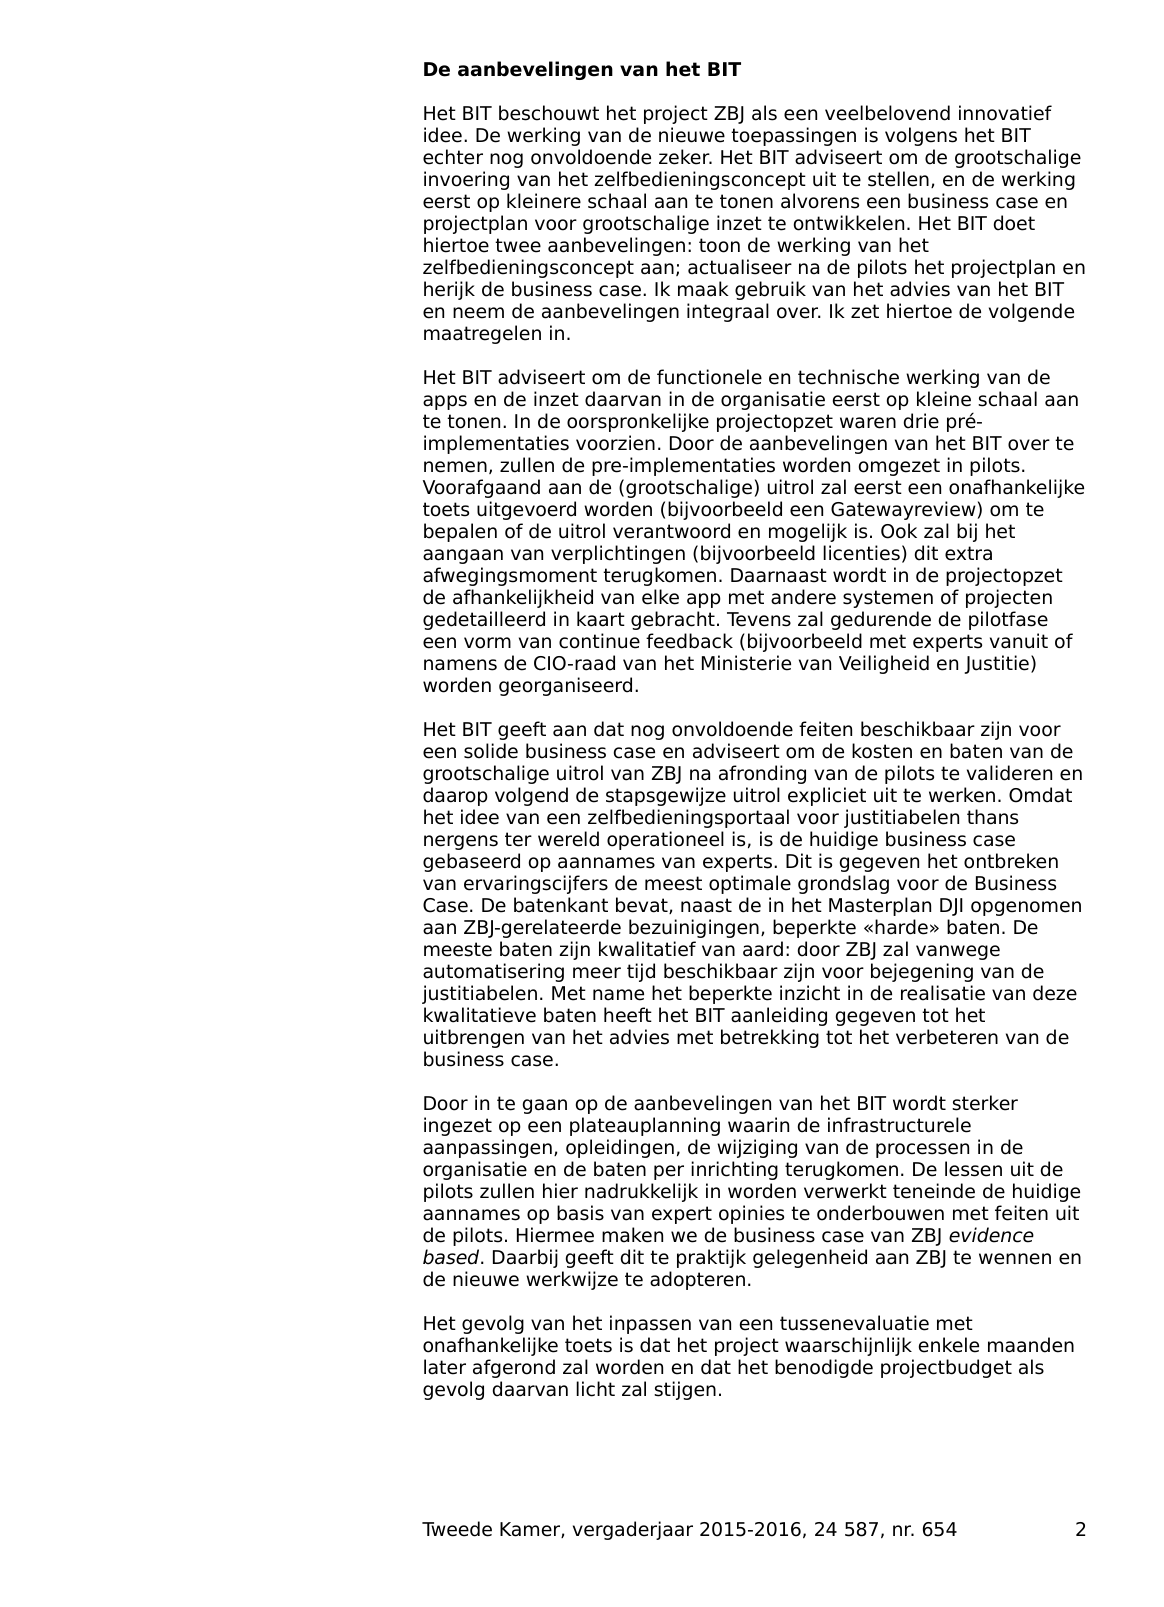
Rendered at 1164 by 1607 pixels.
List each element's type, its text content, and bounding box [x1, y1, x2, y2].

text Het BIT adviseert om de functionele en technische werking van de apps en de inzet daarvan in de organisatie eerst op kleine schaal aan te tonen. In de oorspronkelijke projectopzet waren drie pré-implementaties voorzien. Door de aanbevelingen van het BIT over te nemen, zullen de pre-implementaties worden omgezet in pilots. Voorafgaand aan de (grootschalige) uitrol zal eerst een onafhankelijke toets uitgevoerd worden (bijvoorbeeld een Gatewayreview) om te bepalen of de uitrol verantwoord en mogelijk is. Ook zal bij het aangaan van verplichtingen (bijvoorbeeld licenties) dit extra afwegingsmoment terugkomen. Daarnaast wordt in de projectopzet de afhankelijkheid van elke app met andere systemen of projecten gedetailleerd in kaart gebracht. Tevens zal gedurende de pilotfase een vorm van continue feedback (bijvoorbeeld met experts vanuit of namens de CIO-raad van het Ministerie van Veiligheid en Justitie) worden georganiseerd. [422, 367, 1087, 697]
subtitle De aanbevelingen van het BIT [422, 59, 1087, 81]
text Het BIT beschouwt het project ZBJ als een veelbelovend innovatief idee. De werking van de nieuwe toepassingen is volgens het BIT echter nog onvoldoende zeker. Het BIT adviseert om de grootschalige invoering van het zelfbedieningsconcept uit te stellen, en de werking eerst op kleinere schaal aan te tonen alvorens een business case en projectplan voor grootschalige inzet te ontwikkelen. Het BIT doet hiertoe twee aanbevelingen: toon de werking van het zelfbedieningsconcept aan; actualiseer na de pilots het projectplan en herijk de business case. Ik maak gebruik van het advies van het BIT en neem de aanbevelingen integraal over. Ik zet hiertoe de volgende maatregelen in. [422, 103, 1087, 345]
text Het BIT geeft aan dat nog onvoldoende feiten beschikbaar zijn voor een solide business case en adviseert om de kosten en baten van de grootschalige uitrol van ZBJ na afronding van de pilots te valideren en daarop volgend de stapsgewijze uitrol expliciet uit te werken. Omdat het idee van een zelfbedieningsportaal voor justitiabelen thans nergens ter wereld operationeel is, is de huidige business case gebaseerd op aannames van experts. Dit is gegeven het ontbreken van ervaringscijfers de meest optimale grondslag voor de Business Case. De batenkant bevat, naast de in het Masterplan DJI opgenomen aan ZBJ-gerelateerde bezuinigingen, beperkte «harde» baten. De meeste baten zijn kwalitatief van aard: door ZBJ zal vanwege automatisering meer tijd beschikbaar zijn voor bejegening van de justitiabelen. Met name het beperkte inzicht in de realisatie van deze kwalitatieve baten heeft het BIT aanleiding gegeven tot het uitbrengen van het advies met betrekking tot het verbeteren van de business case. [422, 719, 1087, 1071]
text Het gevolg van het inpassen van een tussenevaluatie met onafhankelijke toets is dat het project waarschijnlijk enkele maanden later afgerond zal worden en dat het benodigde projectbudget als gevolg daarvan licht zal stijgen. [422, 1313, 1087, 1401]
text Door in te gaan op de aanbevelingen van het BIT wordt sterker ingezet op een plateauplanning waarin de infrastructurele aanpassingen, opleidingen, de wijziging van de processen in de organisatie en de baten per inrichting terugkomen. De lessen uit de pilots zullen hier nadrukkelijk in worden verwerkt teneinde de huidige aannames op basis van expert opinies te onderbouwen met feiten uit de pilots. Hiermee maken we de business case van ZBJ evidence based. Daarbij geeft dit te praktijk gelegenheid aan ZBJ te wennen en de nieuwe werkwijze te adopteren. [422, 1093, 1087, 1291]
